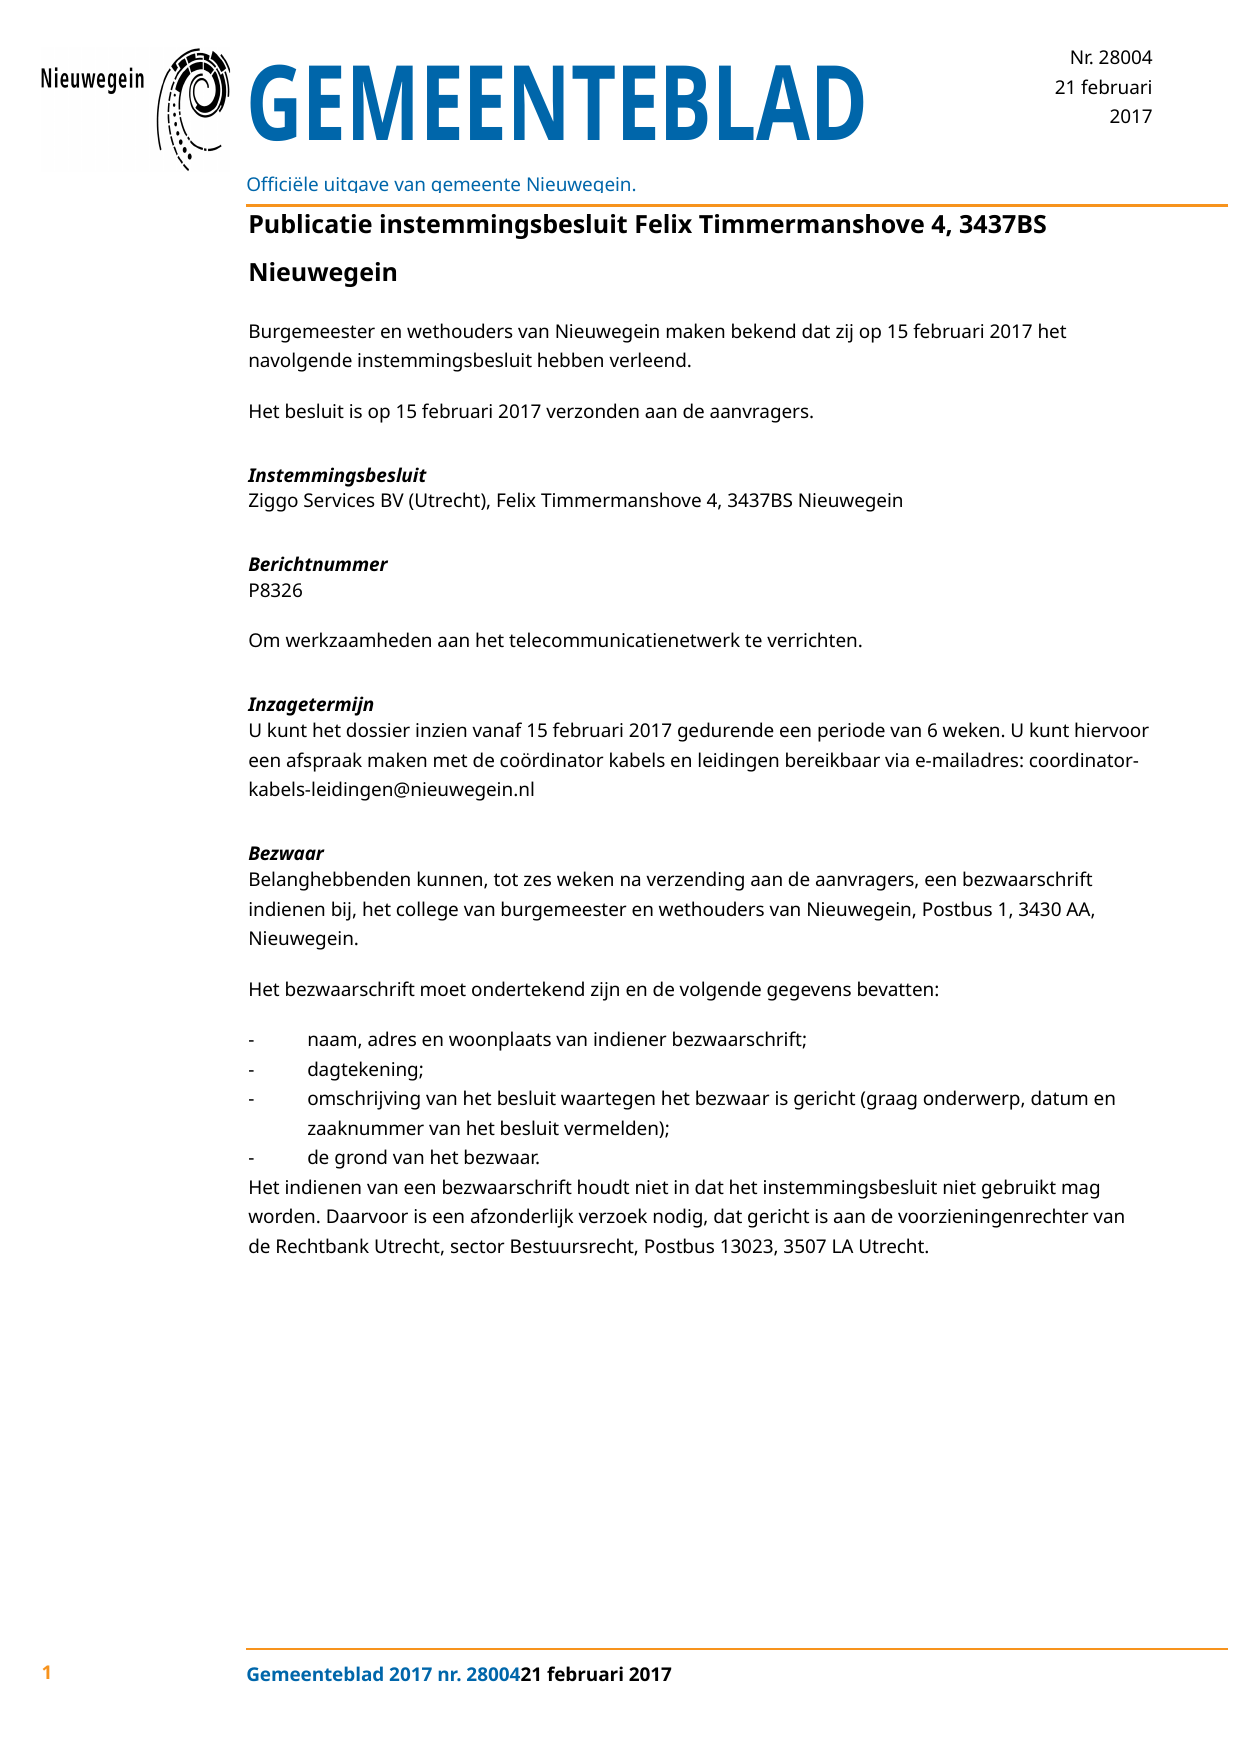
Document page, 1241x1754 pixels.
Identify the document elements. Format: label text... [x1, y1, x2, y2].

text Instemmingsbesluit [248, 462, 1152, 488]
list dagtekening; [248, 1056, 1152, 1082]
text Belanghebbenden kunnen, tot zes weken na verzending aan de aanvragers, een bezwaarschrift indienen bij, het college van burgemeester en wethouders van Nieuwegein, Postbus 1, 3430 AA, Nieuwegein. [248, 866, 1152, 951]
text Publicatie instemmingsbesluit Felix Timmermanshove 4, 3437BS Nieuwegein [248, 207, 1152, 288]
list de grond van het bezwaar. [248, 1144, 1152, 1170]
text Bezwaar [248, 841, 1152, 866]
picture [41, 47, 231, 172]
list omschrijving van het besluit waartegen het bezwaar is gericht (graag onderwerp, datum en zaaknummer van het besluit vermelden); [248, 1085, 1152, 1141]
text P8326 [248, 577, 1152, 603]
list naam, adres en woonplaats van indiener bezwaarschrift; [248, 1026, 1152, 1052]
text Burgemeester en wethouders van Nieuwegein maken bekend dat zij op 15 februari 2017 het navolgende instemmingsbesluit hebben verleend. [248, 318, 1152, 373]
text U kunt het dossier inzien vanaf 15 februari 2017 gedurende een periode van 6 weken. U kunt hiervoor een afspraak maken met de coördinator kabels en leidingen bereikbaar via e-mailadres: coordinator-kabels-leidingen@nieuwegein.nl [248, 717, 1152, 802]
text Het bezwaarschrift moet ondertekend zijn en de volgende gegevens bevatten: [248, 976, 1152, 1002]
text Inzagetermijn [248, 692, 1152, 717]
text Om werkzaamheden aan het telecommunicatienetwerk te verrichten. [248, 628, 1152, 653]
text Berichtnummer [248, 552, 1152, 577]
text Ziggo Services BV (Utrecht), Felix Timmermanshove 4, 3437BS Nieuwegein [248, 488, 1152, 513]
text Het besluit is op 15 februari 2017 verzonden aan de aanvragers. [248, 398, 1152, 424]
text Het indienen van een bezwaarschrift houdt niet in dat het instemmingsbesluit niet gebruikt mag worden. Daarvoor is een afzonderlijk verzoek nodig, dat gericht is aan de voorzieningenrechter van de Rechtbank Utrecht, sector Bestuursrecht, Postbus 13023, 3507 LA Utrecht. [248, 1174, 1152, 1259]
